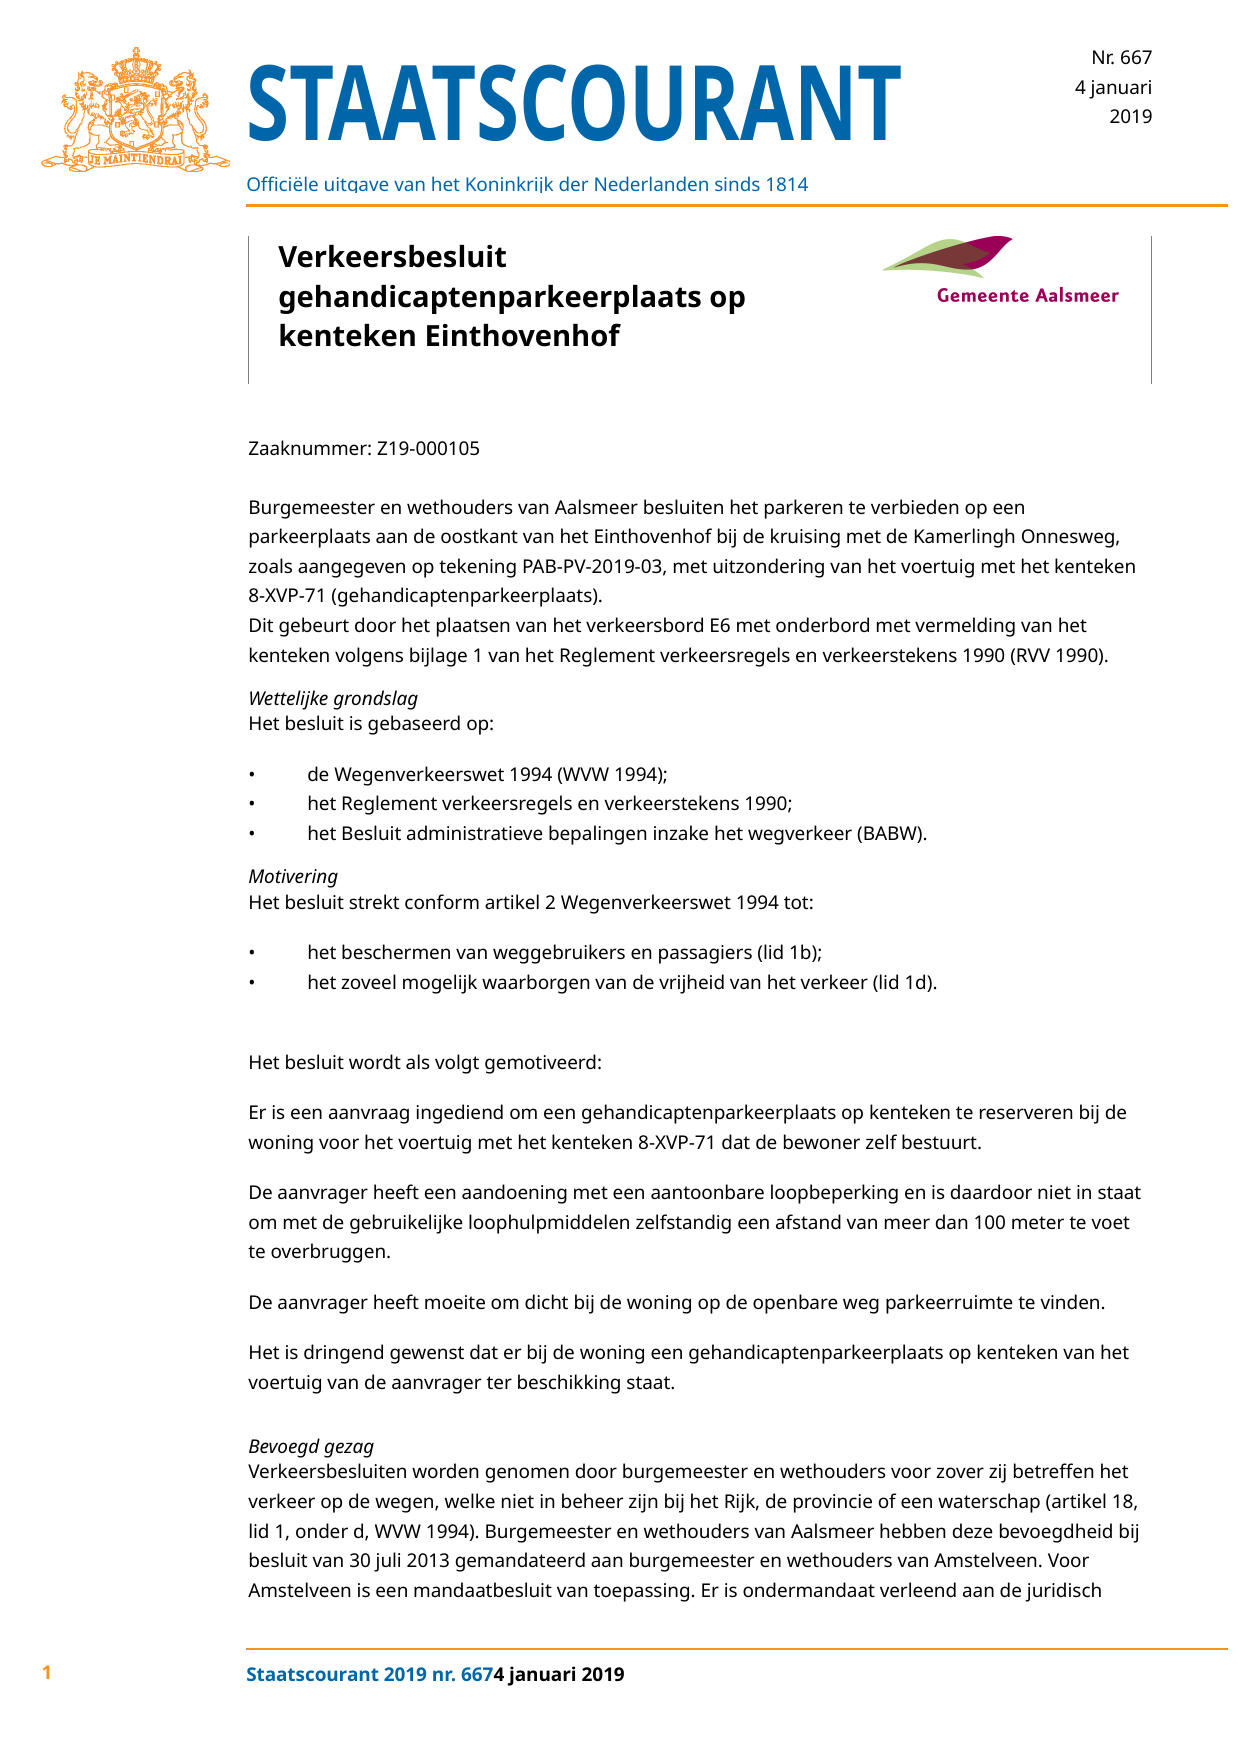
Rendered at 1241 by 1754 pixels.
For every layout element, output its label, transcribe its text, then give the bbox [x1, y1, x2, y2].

text Burgemeester en wethouders van Aalsmeer besluiten het parkeren te verbieden op een parkeerplaats aan de oostkant van het Einthovenhof bij de kruising met de Kamerlingh Onnesweg, zoals aangegeven op tekening PAB-PV-2019-03, met uitzondering van het voertuig met het kenteken 8-XVP-71 (gehandicaptenparkeerplaats). [248, 494, 1152, 608]
list het zoveel mogelijk waarborgen van de vrijheid van het verkeer (lid 1d). [248, 969, 1152, 995]
text Wettelijke grondslag [248, 685, 1152, 711]
text Het besluit wordt als volgt gemotiveerd: [248, 1049, 1152, 1075]
text Het besluit is gebaseerd op: [248, 711, 1152, 736]
text Verkeersbesluiten worden genomen door burgemeester en wethouders voor zover zij betreffen het verkeer op de wegen, welke niet in beheer zijn bij het Rijk, de provincie of een waterschap (artikel 18, lid 1, onder d, WVW 1994). Burgemeester en wethouders van Aalsmeer hebben deze bevoegdheid bij besluit van 30 juli 2013 gemandateerd aan burgemeester en wethouders van Amstelveen. Voor Amstelveen is een mandaatbesluit van toepassing. Er is ondermandaat verleend aan de juridisch [248, 1459, 1152, 1603]
list het beschermen van weggebruikers en passagiers (lid 1b); [248, 939, 1152, 965]
text Zaaknummer: Z19-000105 [248, 435, 1152, 460]
table_header Verkeersbesluit gehandicaptenparkeerplaats op kenteken Einthovenhof [249, 236, 850, 384]
text De aanvrager heeft een aandoening met een aantoonbare loopbeperking en is daardoor niet in staat om met de gebruikelijke loophulpmiddelen zelfstandig een afstand van meer dan 100 meter te voet te overbruggen. [248, 1179, 1152, 1264]
list het Reglement verkeersregels en verkeerstekens 1990; [248, 791, 1152, 816]
table_header [850, 236, 1151, 384]
text Bevoegd gezag [248, 1433, 1152, 1459]
picture [882, 236, 1119, 302]
text Het besluit strekt conform artikel 2 Wegenverkeerswet 1994 tot: [248, 889, 1152, 915]
text Dit gebeurt door het plaatsen van het verkeersbord E6 met onderbord met vermelding van het kenteken volgens bijlage 1 van het Reglement verkeersregels en verkeerstekens 1990 (RVV 1990). [248, 612, 1152, 667]
picture [41, 47, 231, 172]
text Motivering [248, 863, 1152, 889]
text De aanvrager heeft moeite om dicht bij de woning op de openbare weg parkeerruimte te vinden. [248, 1289, 1152, 1315]
list het Besluit administratieve bepalingen inzake het wegverkeer (BABW). [248, 820, 1152, 846]
text Er is een aanvraag ingediend om een gehandicaptenparkeerplaats op kenteken te reserveren bij de woning voor het voertuig met het kenteken 8-XVP-71 dat de bewoner zelf bestuurt. [248, 1099, 1152, 1155]
text Het is dringend gewenst dat er bij de woning een gehandicaptenparkeerplaats op kenteken van het voertuig van de aanvrager ter beschikking staat. [248, 1339, 1152, 1395]
list de Wegenverkeerswet 1994 (WVW 1994); [248, 761, 1152, 787]
